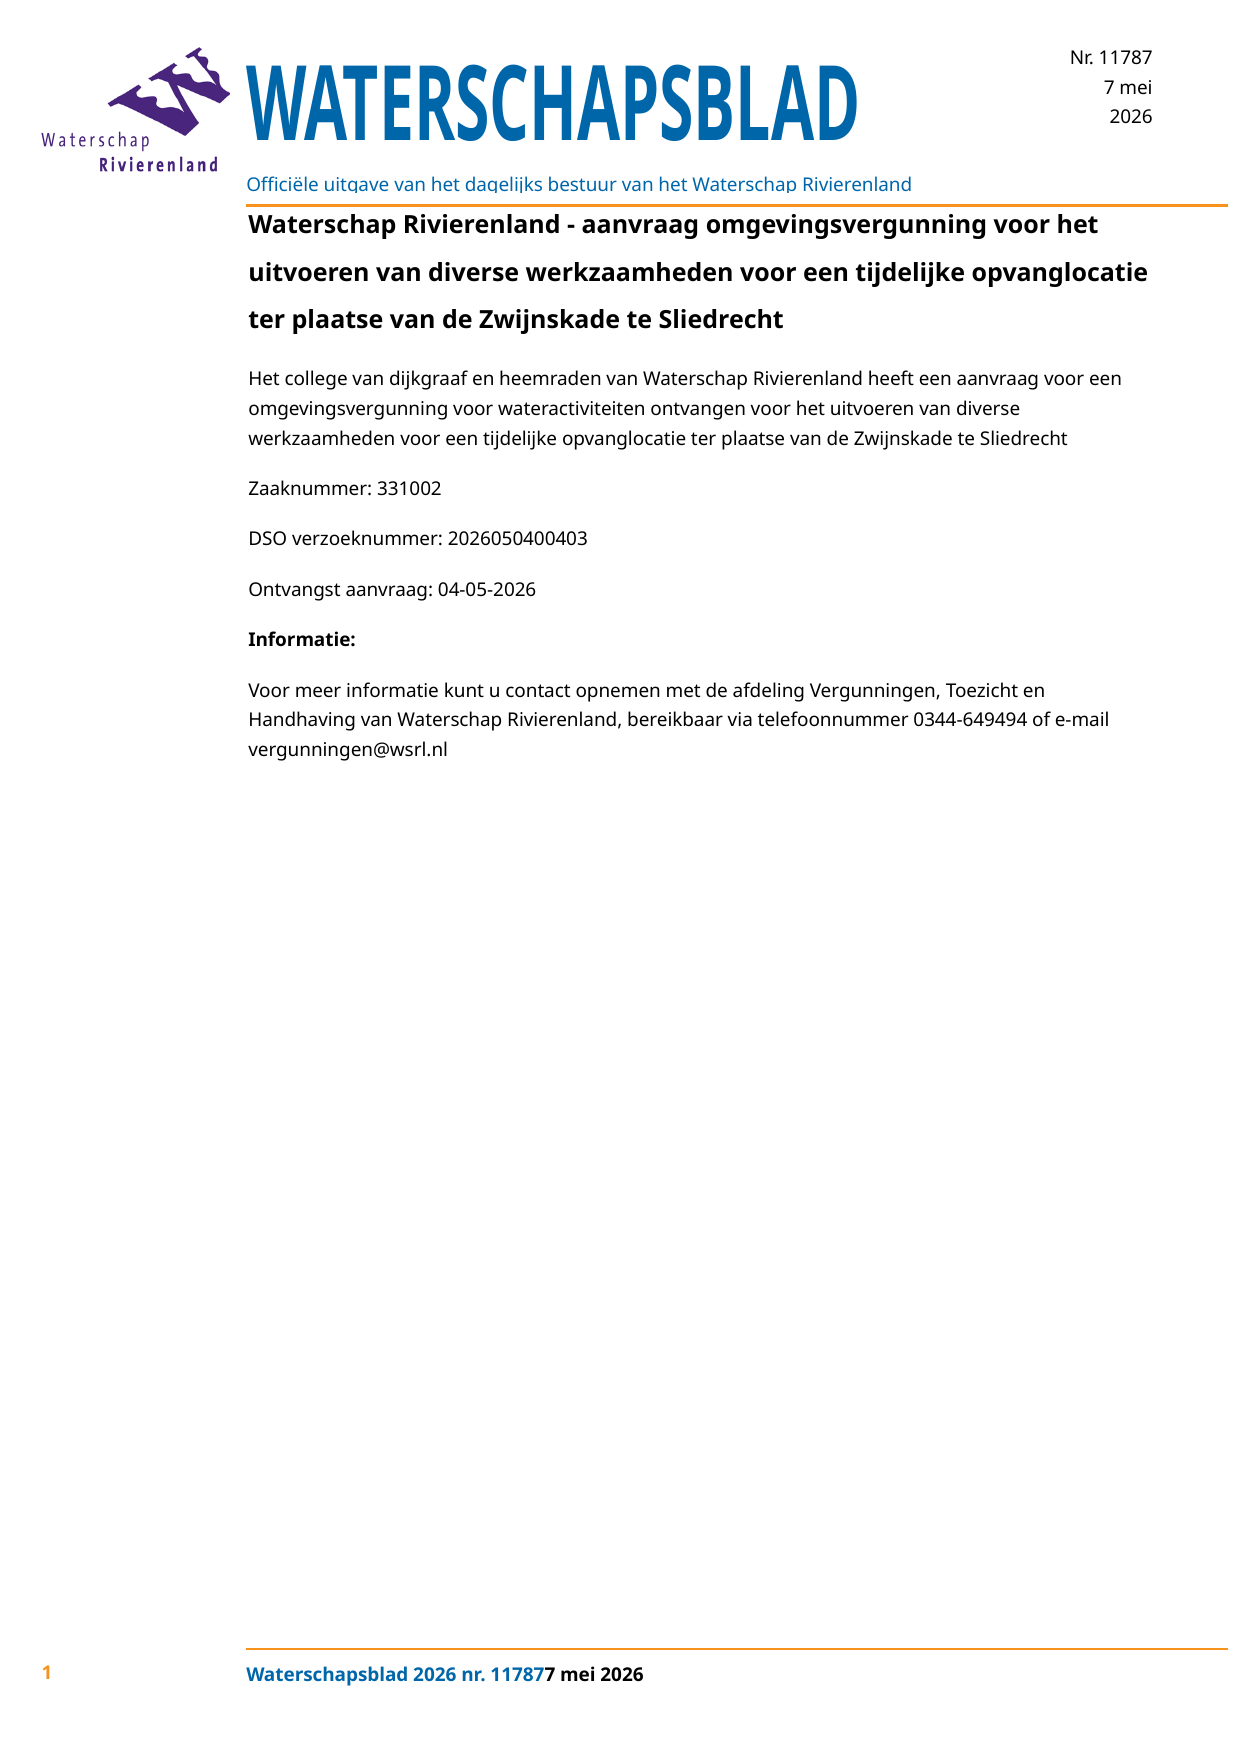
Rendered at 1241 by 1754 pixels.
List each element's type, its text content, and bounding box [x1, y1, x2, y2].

picture [41, 47, 231, 172]
text Informatie: [248, 626, 1152, 652]
text Voor meer informatie kunt u contact opnemen met de afdeling Vergunningen, Toezicht en Handhaving van Waterschap Rivierenland, bereikbaar via telefoonnummer 0344-649494 of e-mail vergunningen@wsrl.nl [248, 677, 1152, 762]
text Het college van dijkgraaf en heemraden van Waterschap Rivierenland heeft een aanvraag voor een omgevingsvergunning voor wateractiviteiten ontvangen voor het uitvoeren van diverse werkzaamheden voor een tijdelijke opvanglocatie ter plaatse van de Zwijnskade te Sliedrecht [248, 366, 1152, 450]
text Zaaknummer: 331002 [248, 475, 1152, 501]
text Ontvangst aanvraag: 04-05-2026 [248, 576, 1152, 602]
text Waterschap Rivierenland - aanvraag omgevingsvergunning voor het uitvoeren van diverse werkzaamheden voor een tijdelijke opvanglocatie ter plaatse van de Zwijnskade te Sliedrecht [248, 207, 1152, 336]
text DSO verzoeknummer: 2026050400403 [248, 526, 1152, 551]
